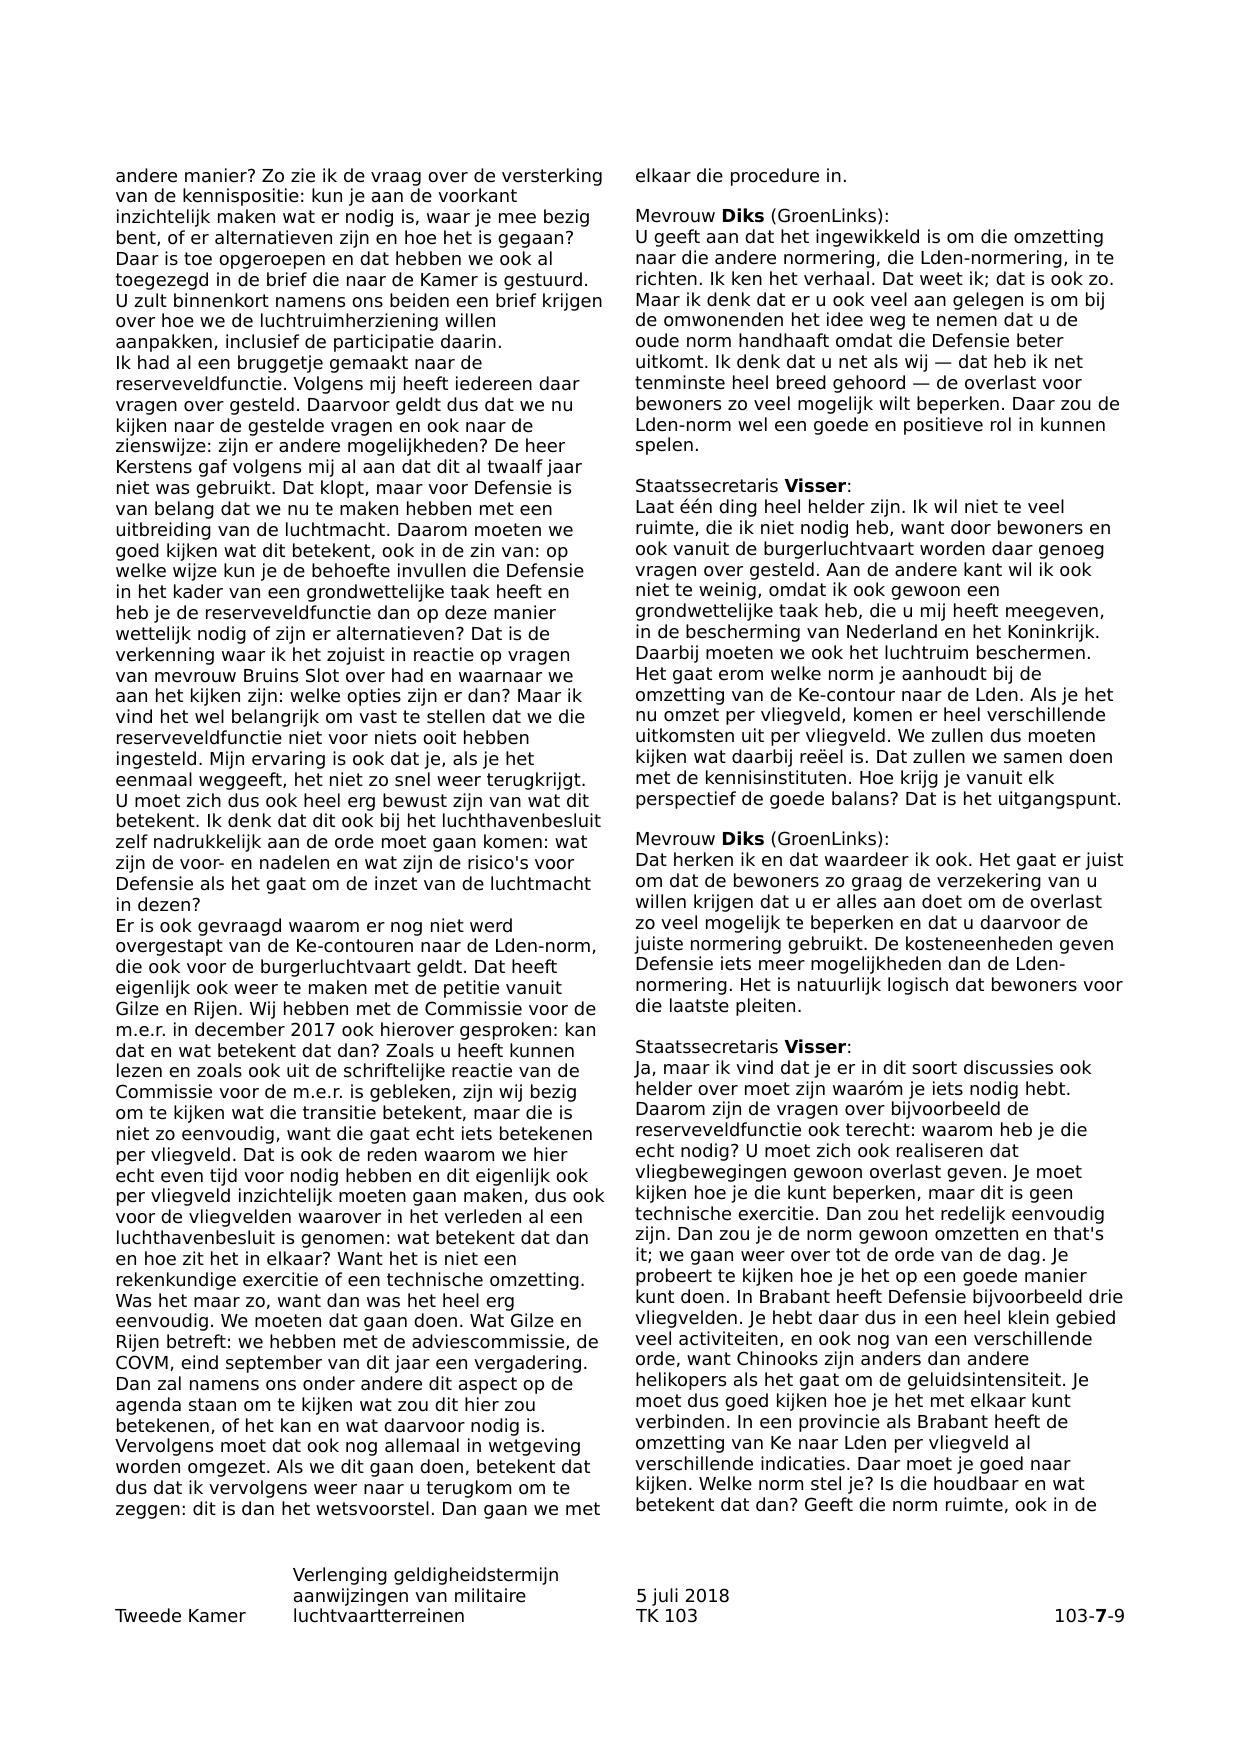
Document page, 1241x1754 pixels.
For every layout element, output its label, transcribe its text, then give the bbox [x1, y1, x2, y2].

text elkaar die procedure in. [635, 165, 1125, 186]
text Ja, maar ik vind dat je er in dit soort discussies ook helder over moet zijn waaróm je iets nodig hebt. Daarom zijn de vragen over bijvoorbeeld de reserveveldfunctie ook terecht: waarom heb je die echt nodig? U moet zich ook realiseren dat vliegbewegingen gewoon overlast geven. Je moet kijken hoe je die kunt beperken, maar dit is geen technische exercitie. Dan zou het redelijk eenvoudig zijn. Dan zou je de norm gewoon omzetten en that's it; we gaan weer over tot de orde van de dag. Je probeert te kijken hoe je het op een goede manier kunt doen. In Brabant heeft Defensie bijvoorbeeld drie vliegvelden. Je hebt daar dus in een heel klein gebied veel activiteiten, en ook nog van een verschillende orde, want Chinooks zijn anders dan andere helikopers als het gaat om de geluidsintensiteit. Je moet dus goed kijken hoe je het met elkaar kunt verbinden. In een provincie als Brabant heeft de omzetting van Ke naar Lden per vliegveld al verschillende indicaties. Daar moet je goed naar kijken. Welke norm stel je? Is die houdbaar en wat betekent dat dan? Geeft die norm ruimte, ook in de [635, 1057, 1125, 1516]
text Ik had al een bruggetje gemaakt naar de reserveveldfunctie. Volgens mij heeft iedereen daar vragen over gesteld. Daarvoor geldt dus dat we nu kijken naar de gestelde vragen en ook naar de zienswijze: zijn er andere mogelijkheden? De heer Kerstens gaf volgens mij al aan dat dit al twaalf jaar niet was gebruikt. Dat klopt, maar voor Defensie is van belang dat we nu te maken hebben met een uitbreiding van de luchtmacht. Daarom moeten we goed kijken wat dit betekent, ook in de zin van: op welke wijze kun je de behoefte invullen die Defensie in het kader van een grondwettelijke taak heeft en heb je de reserveveldfunctie dan op deze manier wettelijk nodig of zijn er alternatieven? Dat is de verkenning waar ik het zojuist in reactie op vragen van mevrouw Bruins Slot over had en waarnaar we aan het kijken zijn: welke opties zijn er dan? Maar ik vind het wel belangrijk om vast te stellen dat we die reserveveldfunctie niet voor niets ooit hebben ingesteld. Mijn ervaring is ook dat je, als je het eenmaal weggeeft, het niet zo snel weer terugkrijgt. U moet zich dus ook heel erg bewust zijn van wat dit betekent. Ik denk dat dit ook bij het luchthavenbesluit zelf nadrukkelijk aan de orde moet gaan komen: wat zijn de voor- en nadelen en wat zijn de risico's voor Defensie als het gaat om de inzet van de luchtmacht in dezen? [115, 353, 605, 915]
text Mevrouw Diks (GroenLinks): [635, 829, 1125, 850]
text Dat herken ik en dat waardeer ik ook. Het gaat er juist om dat de bewoners zo graag de verzekering van u willen krijgen dat u er alles aan doet om de overlast zo veel mogelijk te beperken en dat u daarvoor de juiste normering gebruikt. De kosteneenheden geven Defensie iets meer mogelijkheden dan de Lden-normering. Het is natuurlijk logisch dat bewoners voor die laatste pleiten. [635, 850, 1125, 1017]
text Laat één ding heel helder zijn. Ik wil niet te veel ruimte, die ik niet nodig heb, want door bewoners en ook vanuit de burgerluchtvaart worden daar genoeg vragen over gesteld. Aan de andere kant wil ik ook niet te weinig, omdat ik ook gewoon een grondwettelijke taak heb, die u mij heeft meegeven, in de bescherming van Nederland en het Koninkrijk. Daarbij moeten we ook het luchtruim beschermen. Het gaat erom welke norm je aanhoudt bij de omzetting van de Ke-contour naar de Lden. Als je het nu omzet per vliegveld, komen er heel verschillende uitkomsten uit per vliegveld. We zullen dus moeten kijken wat daarbij reëel is. Dat zullen we samen doen met de kennisinstituten. Hoe krijg je vanuit elk perspectief de goede balans? Dat is het uitgangspunt. [635, 497, 1125, 809]
text andere manier? Zo zie ik de vraag over de versterking van de kennispositie: kun je aan de voorkant inzichtelijk maken wat er nodig is, waar je mee bezig bent, of er alternatieven zijn en hoe het is gegaan? Daar is toe opgeroepen en dat hebben we ook al toegezegd in de brief die naar de Kamer is gestuurd. U zult binnenkort namens ons beiden een brief krijgen over hoe we de luchtruimherziening willen aanpakken, inclusief de participatie daarin. [115, 165, 605, 353]
text Staatssecretaris Visser: [635, 476, 1125, 497]
text Staatssecretaris Visser: [635, 1037, 1125, 1057]
text Er is ook gevraagd waarom er nog niet werd overgestapt van de Ke-contouren naar de Lden-norm, die ook voor de burgerluchtvaart geldt. Dat heeft eigenlijk ook weer te maken met de petitie vanuit Gilze en Rijen. Wij hebben met de Commissie voor de m.e.r. in december 2017 ook hierover gesproken: kan dat en wat betekent dat dan? Zoals u heeft kunnen lezen en zoals ook uit de schriftelijke reactie van de Commissie voor de m.e.r. is gebleken, zijn wij bezig om te kijken wat die transitie betekent, maar die is niet zo eenvoudig, want die gaat echt iets betekenen per vliegveld. Dat is ook de reden waarom we hier echt even tijd voor nodig hebben en dit eigenlijk ook per vliegveld inzichtelijk moeten gaan maken, dus ook voor de vliegvelden waarover in het verleden al een luchthavenbesluit is genomen: wat betekent dat dan en hoe zit het in elkaar? Want het is niet een rekenkundige exercitie of een technische omzetting. Was het maar zo, want dan was het heel erg eenvoudig. We moeten dat gaan doen. Wat Gilze en Rijen betreft: we hebben met de adviescommissie, de COVM, eind september van dit jaar een vergadering. Dan zal namens ons onder andere dit aspect op de agenda staan om te kijken wat zou dit hier zou betekenen, of het kan en wat daarvoor nodig is. Vervolgens moet dat ook nog allemaal in wetgeving worden omgezet. Als we dit gaan doen, betekent dat dus dat ik vervolgens weer naar u terugkom om te zeggen: dit is dan het wetsvoorstel. Dan gaan we met [115, 915, 605, 1519]
text U geeft aan dat het ingewikkeld is om die omzetting naar die andere normering, die Lden-normering, in te richten. Ik ken het verhaal. Dat weet ik; dat is ook zo. Maar ik denk dat er u ook veel aan gelegen is om bij de omwonenden het idee weg te nemen dat u de oude norm handhaaft omdat die Defensie beter uitkomt. Ik denk dat u net als wij — dat heb ik net tenminste heel breed gehoord — de overlast voor bewoners zo veel mogelijk wilt beperken. Daar zou de Lden-norm wel een goede en positieve rol in kunnen spelen. [635, 227, 1125, 456]
text Mevrouw Diks (GroenLinks): [635, 206, 1125, 227]
